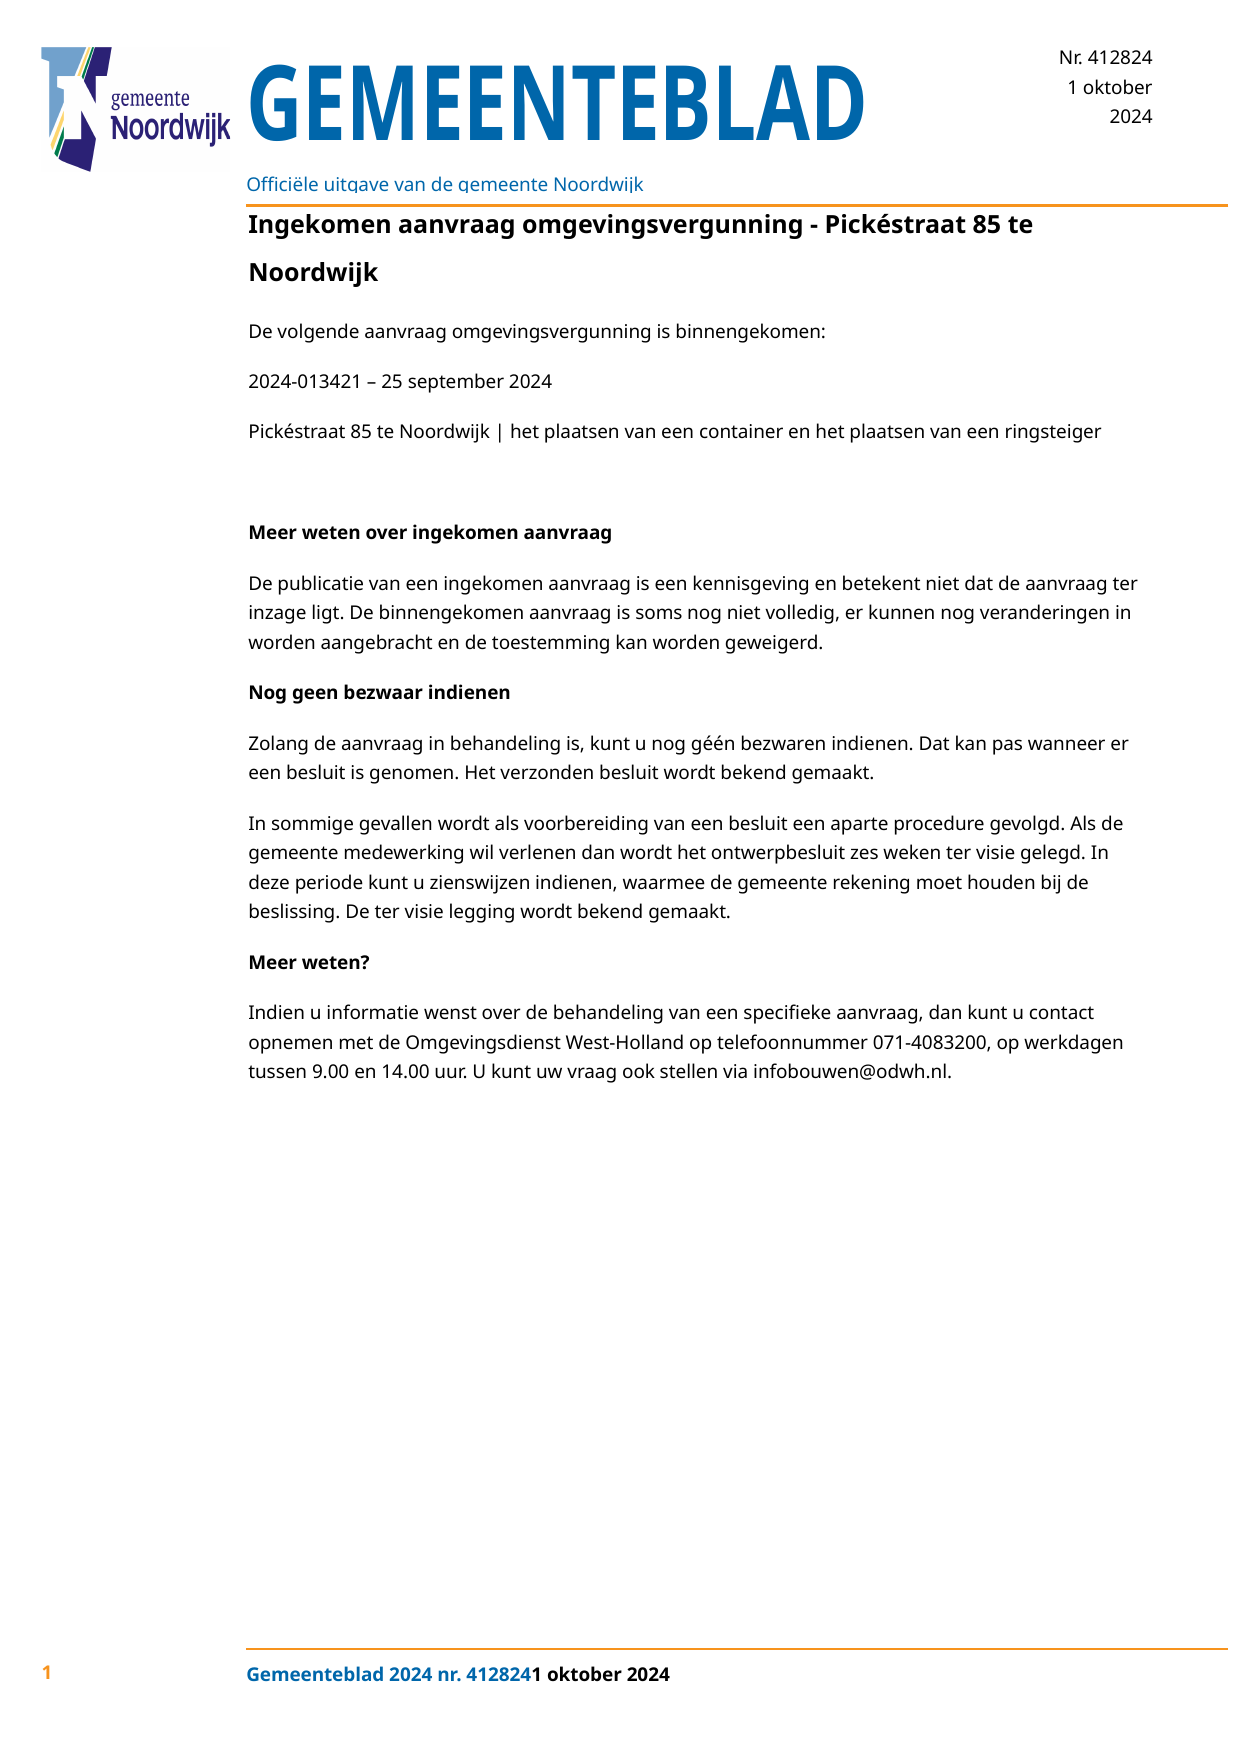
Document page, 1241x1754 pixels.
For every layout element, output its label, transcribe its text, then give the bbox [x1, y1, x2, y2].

text Ingekomen aanvraag omgevingsvergunning - Pickéstraat 85 te Noordwijk [248, 207, 1152, 288]
text Meer weten? [248, 949, 1152, 975]
picture [41, 47, 231, 172]
text 2024-013421 – 25 september 2024 [248, 368, 1152, 394]
text In sommige gevallen wordt als voorbereiding van een besluit een aparte procedure gevolgd. Als de gemeente medewerking wil verlenen dan wordt het ontwerpbesluit zes weken ter visie gelegd. In deze periode kunt u zienswijzen indienen, waarmee de gemeente rekening moet houden bij de beslissing. De ter visie legging wordt bekend gemaakt. [248, 810, 1152, 924]
text Meer weten over ingekomen aanvraag [248, 519, 1152, 545]
text Pickéstraat 85 te Noordwijk | het plaatsen van een container en het plaatsen van een ringsteiger [248, 419, 1152, 444]
text De volgende aanvraag omgevingsvergunning is binnengekomen: [248, 318, 1152, 344]
text De publicatie van een ingekomen aanvraag is een kennisgeving en betekent niet dat de aanvraag ter inzage ligt. De binnengekomen aanvraag is soms nog niet volledig, er kunnen nog veranderingen in worden aangebracht en de toestemming kan worden geweigerd. [248, 570, 1152, 655]
text Nog geen bezwaar indienen [248, 679, 1152, 705]
text Zolang de aanvraag in behandeling is, kunt u nog géén bezwaren indienen. Dat kan pas wanneer er een besluit is genomen. Het verzonden besluit wordt bekend gemaakt. [248, 730, 1152, 785]
text Indien u informatie wenst over de behandeling van een specifieke aanvraag, dan kunt u contact opnemen met de Omgevingsdienst West-Holland op telefoonnummer 071-4083200, op werkdagen tussen 9.00 en 14.00 uur. U kunt uw vraag ook stellen via infobouwen@odwh.nl. [248, 999, 1152, 1084]
